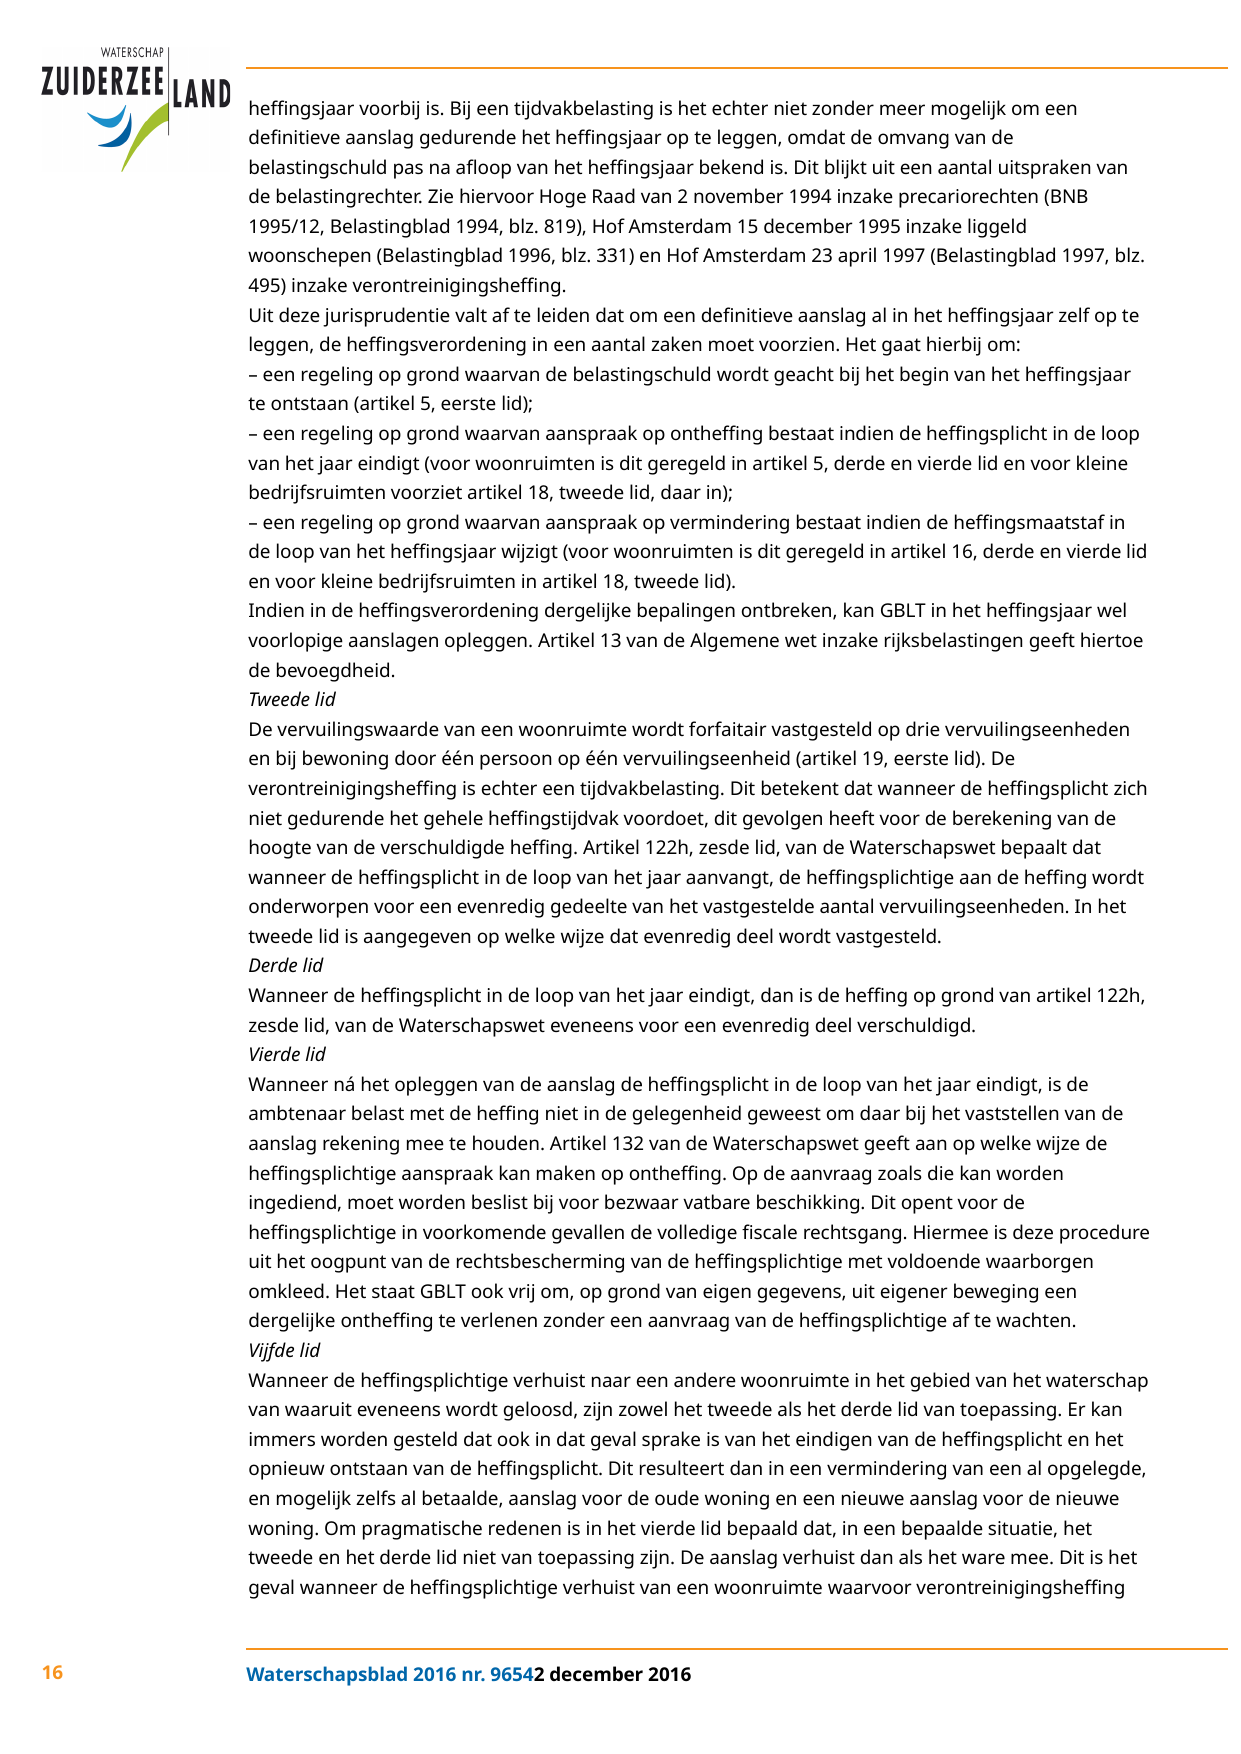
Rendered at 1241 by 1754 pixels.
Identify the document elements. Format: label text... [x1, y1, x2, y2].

text De vervuilingswaarde van een woonruimte wordt forfaitair vastgesteld op drie vervuilingseenheden en bij bewoning door één persoon op één vervuilingseenheid (artikel 19, eerste lid). De verontreinigingsheffing is echter een tijdvakbelasting. Dit betekent dat wanneer de heffingsplicht zich niet gedurende het gehele heffingstijdvak voordoet, dit gevolgen heeft voor de berekening van de hoogte van de verschuldigde heffing. Artikel 122h, zesde lid, van de Waterschapswet bepaalt dat wanneer de heffingsplicht in de loop van het jaar aanvangt, de heffingsplichtige aan de heffing wordt onderworpen voor een evenredig gedeelte van het vastgestelde aantal vervuilingseenheden. In het tweede lid is aangegeven op welke wijze dat evenredig deel wordt vastgesteld. [248, 716, 1152, 949]
text – een regeling op grond waarvan aanspraak op ontheffing bestaat indien de heffingsplicht in de loop van het jaar eindigt (voor woonruimten is dit geregeld in artikel 5, derde en vierde lid en voor kleine bedrijfsruimten voorziet artikel 18, tweede lid, daar in); [248, 420, 1152, 505]
text Wanneer de heffingsplichtige verhuist naar een andere woonruimte in het gebied van het waterschap van waaruit eveneens wordt geloosd, zijn zowel het tweede als het derde lid van toepassing. Er kan immers worden gesteld dat ook in dat geval sprake is van het eindigen van de heffingsplicht en het opnieuw ontstaan van de heffingsplicht. Dit resulteert dan in een vermindering van een al opgelegde, en mogelijk zelfs al betaalde, aanslag voor de oude woning en een nieuwe aanslag voor de nieuwe woning. Om pragmatische redenen is in het vierde lid bepaald dat, in een bepaalde situatie, het tweede en het derde lid niet van toepassing zijn. De aanslag verhuist dan als het ware mee. Dit is het geval wanneer de heffingsplichtige verhuist van een woonruimte waarvoor verontreinigingsheffing [248, 1367, 1152, 1600]
text Vierde lid [248, 1041, 1152, 1067]
text Tweede lid [248, 686, 1152, 712]
picture [41, 47, 231, 172]
text Wanneer de heffingsplicht in de loop van het jaar eindigt, dan is de heffing op grond van artikel 122h, zesde lid, van de Waterschapswet eveneens voor een evenredig deel verschuldigd. [248, 982, 1152, 1038]
text Derde lid [248, 953, 1152, 978]
text Indien in de heffingsverordening dergelijke bepalingen ontbreken, kan GBLT in het heffingsjaar wel voorlopige aanslagen opleggen. Artikel 13 van de Algemene wet inzake rijksbelastingen geeft hiertoe de bevoegdheid. [248, 598, 1152, 683]
text Uit deze jurisprudentie valt af te leiden dat om een definitieve aanslag al in het heffingsjaar zelf op te leggen, de heffingsverordening in een aantal zaken moet voorzien. Het gaat hierbij om: [248, 302, 1152, 357]
text – een regeling op grond waarvan de belastingschuld wordt geacht bij het begin van het heffingsjaar te ontstaan (artikel 5, eerste lid); [248, 361, 1152, 416]
text heffingsjaar voorbij is. Bij een tijdvakbelasting is het echter niet zonder meer mogelijk om een definitieve aanslag gedurende het heffingsjaar op te leggen, omdat de omvang van de belastingschuld pas na afloop van het heffingsjaar bekend is. Dit blijkt uit een aantal uitspraken van de belastingrechter. Zie hiervoor Hoge Raad van 2 november 1994 inzake precariorechten (BNB 1995/12, Belastingblad 1994, blz. 819), Hof Amsterdam 15 december 1995 inzake liggeld woonschepen (Belastingblad 1996, blz. 331) en Hof Amsterdam 23 april 1997 (Belastingblad 1997, blz. 495) inzake verontreinigingsheffing. [248, 95, 1152, 298]
text – een regeling op grond waarvan aanspraak op vermindering bestaat indien de heffingsmaatstaf in de loop van het heffingsjaar wijzigt (voor woonruimten is dit geregeld in artikel 16, derde en vierde lid en voor kleine bedrijfsruimten in artikel 18, tweede lid). [248, 509, 1152, 594]
text Vijfde lid [248, 1337, 1152, 1363]
text Wanneer ná het opleggen van de aanslag de heffingsplicht in de loop van het jaar eindigt, is de ambtenaar belast met de heffing niet in de gelegenheid geweest om daar bij het vaststellen van de aanslag rekening mee te houden. Artikel 132 van de Waterschapswet geeft aan op welke wijze de heffingsplichtige aanspraak kan maken op ontheffing. Op de aanvraag zoals die kan worden ingediend, moet worden beslist bij voor bezwaar vatbare beschikking. Dit opent voor de heffingsplichtige in voorkomende gevallen de volledige fiscale rechtsgang. Hiermee is deze procedure uit het oogpunt van de rechtsbescherming van de heffingsplichtige met voldoende waarborgen omkleed. Het staat GBLT ook vrij om, op grond van eigen gegevens, uit eigener beweging een dergelijke ontheffing te verlenen zonder een aanvraag van de heffingsplichtige af te wachten. [248, 1071, 1152, 1333]
